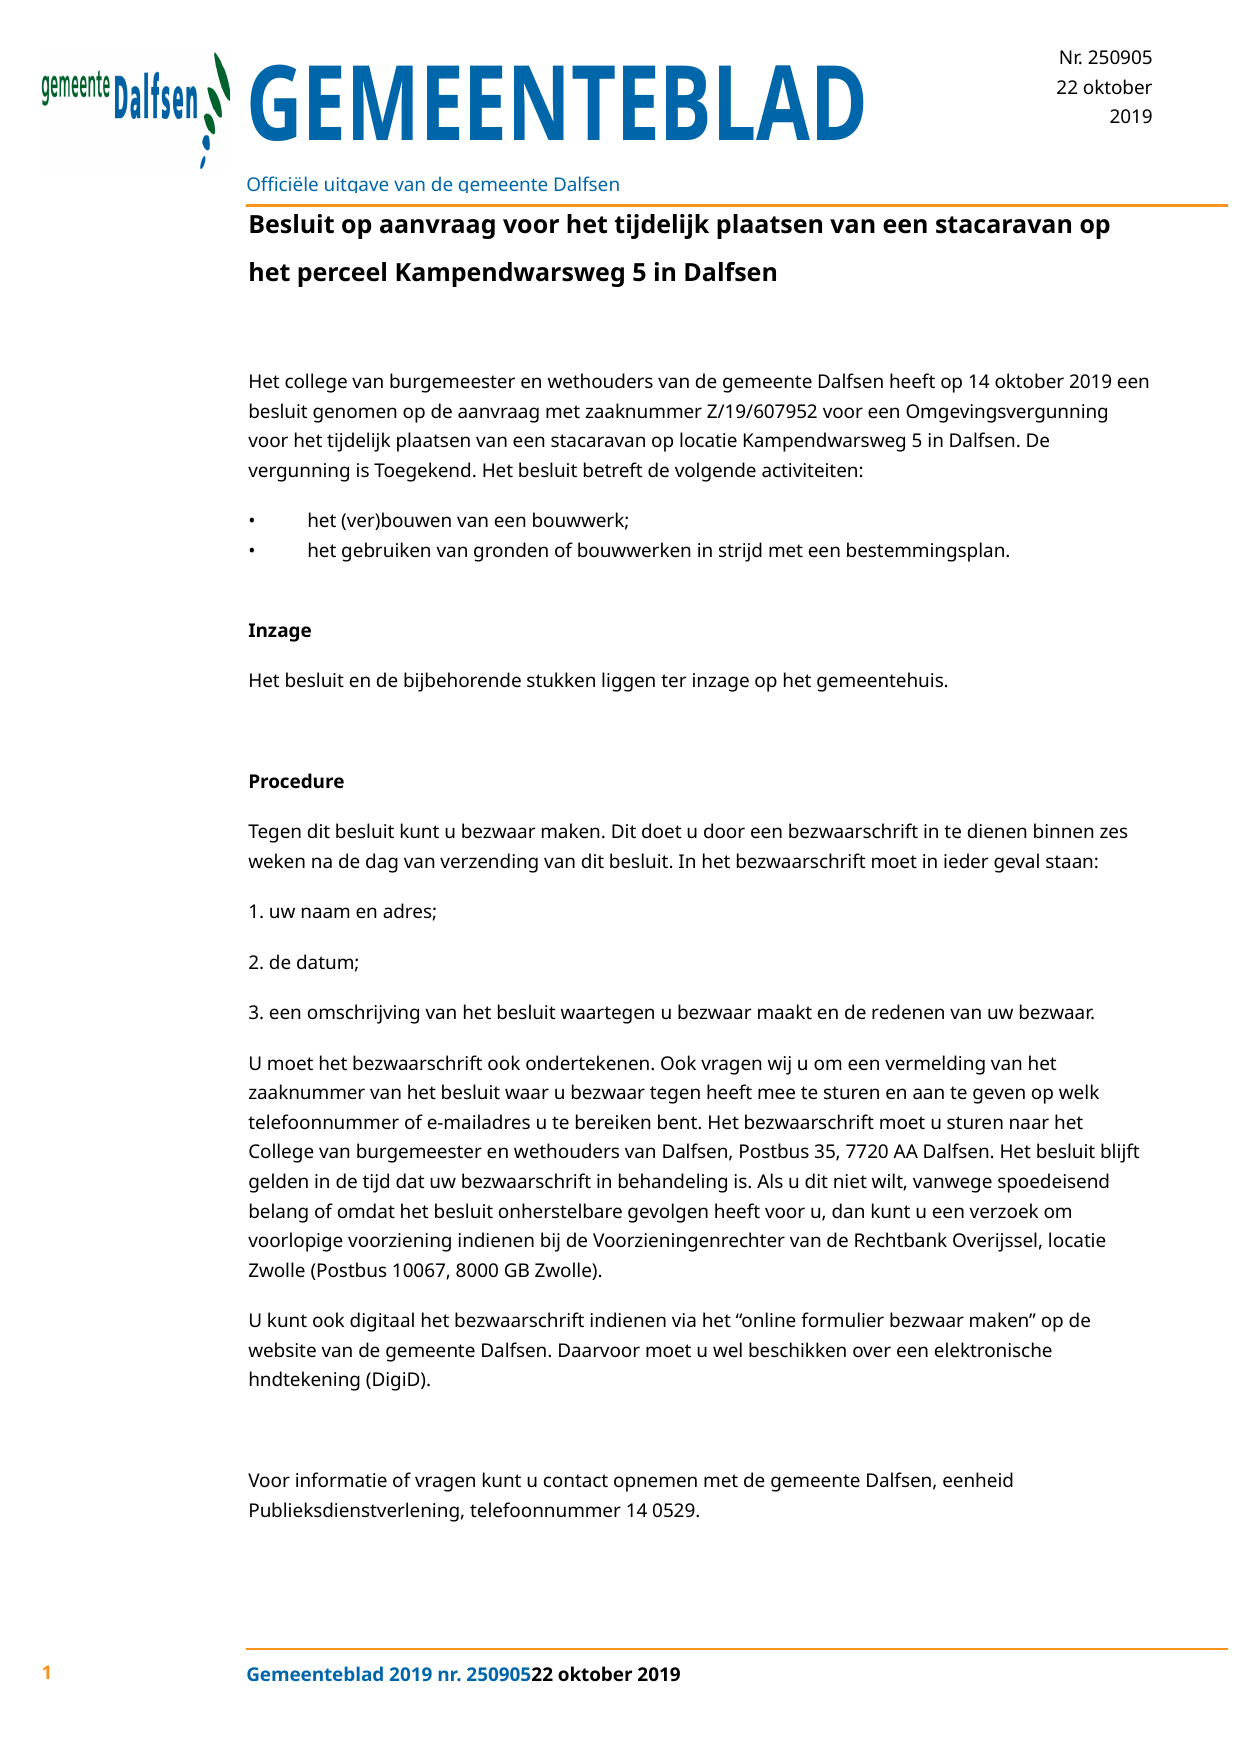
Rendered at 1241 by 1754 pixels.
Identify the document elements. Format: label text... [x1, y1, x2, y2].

text Procedure [248, 768, 1152, 794]
text U moet het bezwaarschrift ook ondertekenen. Ook vragen wij u om een vermelding van het zaaknummer van het besluit waar u bezwaar tegen heeft mee te sturen en aan te geven op welk telefoonnummer of e-mailadres u te bereiken bent. Het bezwaarschrift moet u sturen naar het College van burgemeester en wethouders van Dalfsen, Postbus 35, 7720 AA Dalfsen. Het besluit blijft gelden in de tijd dat uw bezwaarschrift in behandeling is. Als u dit niet wilt, vanwege spoedeisend belang of omdat het besluit onherstelbare gevolgen heeft voor u, dan kunt u een verzoek om voorlopige voorziening indienen bij de Voorzieningenrechter van de Rechtbank Overijssel, locatie Zwolle (Postbus 10067, 8000 GB Zwolle). [248, 1050, 1152, 1283]
picture [41, 47, 231, 172]
list het (ver)bouwen van een bouwwerk; [248, 507, 1152, 533]
text 2. de datum; [248, 949, 1152, 975]
text 1. uw naam en adres; [248, 899, 1152, 924]
text Het besluit en de bijbehorende stukken liggen ter inzage op het gemeentehuis. [248, 667, 1152, 693]
list het gebruiken van gronden of bouwwerken in strijd met een bestemmingsplan. [248, 537, 1152, 563]
text U kunt ook digitaal het bezwaarschrift indienen via het “online formulier bezwaar maken” op de website van de gemeente Dalfsen. Daarvoor moet u wel beschikken over een elektronische hndtekening (DigiD). [248, 1307, 1152, 1392]
text Tegen dit besluit kunt u bezwaar maken. Dit doet u door een bezwaarschrift in te dienen binnen zes weken na de dag van verzending van dit besluit. In het bezwaarschrift moet in ieder geval staan: [248, 819, 1152, 874]
text 3. een omschrijving van het besluit waartegen u bezwaar maakt en de redenen van uw bezwaar. [248, 999, 1152, 1025]
text Het college van burgemeester en wethouders van de gemeente Dalfsen heeft op 14 oktober 2019 een besluit genomen op de aanvraag met zaaknummer Z/19/607952 voor een Omgevingsvergunning voor het tijdelijk plaatsen van een stacaravan op locatie Kampendwarsweg 5 in Dalfsen. De vergunning is Toegekend. Het besluit betreft de volgende activiteiten: [248, 368, 1152, 483]
text Besluit op aanvraag voor het tijdelijk plaatsen van een stacaravan op het perceel Kampendwarsweg 5 in Dalfsen [248, 207, 1152, 288]
text Inzage [248, 617, 1152, 643]
text Voor informatie of vragen kunt u contact opnemen met de gemeente Dalfsen, eenheid Publieksdienstverlening, telefoonnummer 14 0529. [248, 1467, 1152, 1523]
